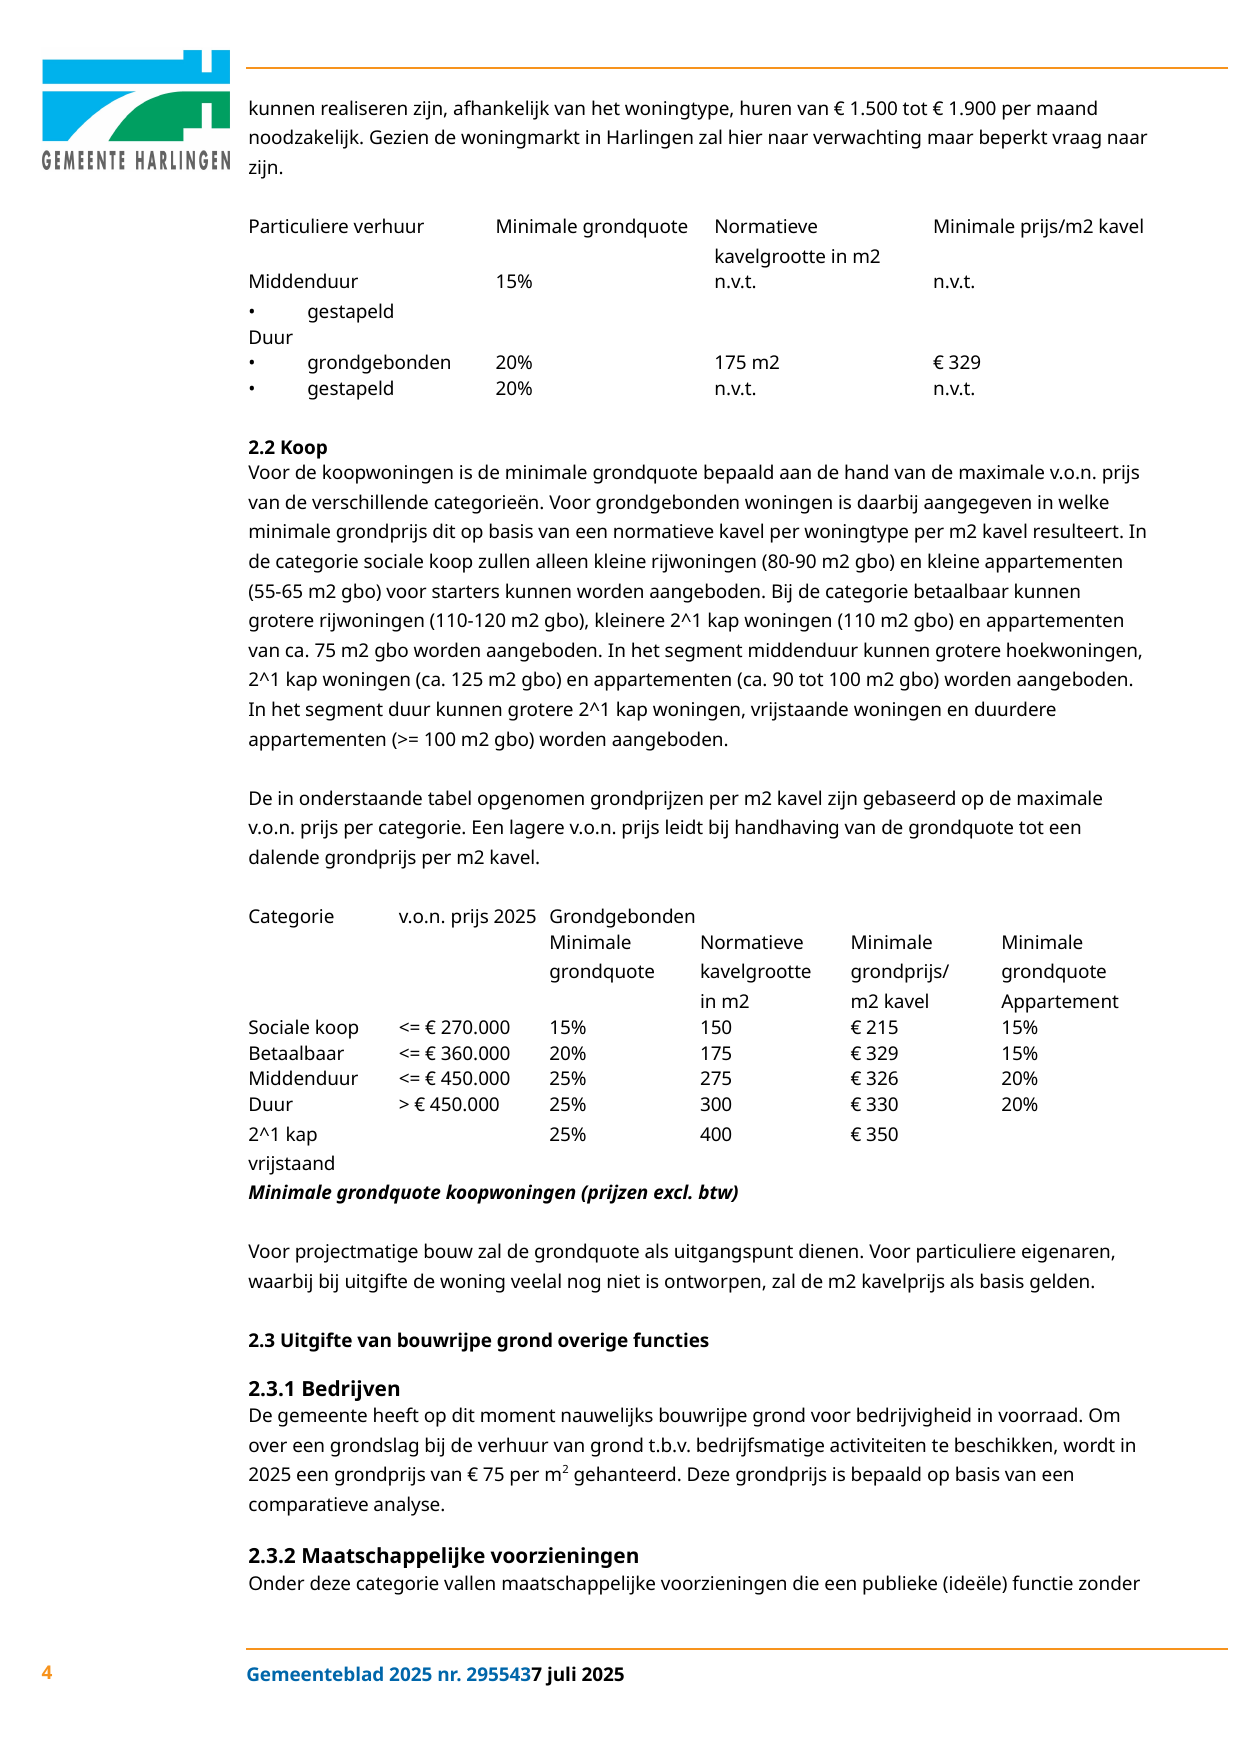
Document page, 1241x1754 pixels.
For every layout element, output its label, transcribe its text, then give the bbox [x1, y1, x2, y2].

table_cell 25% [549, 1066, 700, 1091]
table_cell 25% 25% [549, 1091, 700, 1176]
table_cell Minimale grondquote [549, 929, 700, 1014]
table_cell € 330 € 350 [850, 1091, 1001, 1176]
table_cell 175 [700, 1040, 850, 1066]
text Minimale grondquote koopwoningen (prijzen excl. btw) [248, 1179, 1152, 1205]
table_cell <= € 270.000 [399, 1014, 549, 1040]
table_cell € 326 [850, 1066, 1001, 1091]
table_cell [495, 324, 714, 349]
text Onder deze categorie vallen maatschappelijke voorzieningen die een publieke (ideële) functie zonder [248, 1570, 1152, 1596]
table_cell [399, 929, 549, 1014]
table_cell [933, 324, 1152, 349]
text Voor de koopwoningen is de minimale grondquote bepaald aan de hand van de maximale v.o.n. prijs van de verschillende categorieën. Voor grondgebonden woningen is daarbij aangegeven in welke minimale grondprijs dit op basis van een normatieve kavel per woningtype per m2 kavel resulteert. In de categorie sociale koop zullen alleen kleine rijwoningen (80-90 m2 gbo) en kleine appartementen (55-65 m2 gbo) voor starters kunnen worden aangeboden. Bij de categorie betaalbaar kunnen grotere rijwoningen (110-120 m2 gbo), kleinere 2^1 kap woningen (110 m2 gbo) en appartementen van ca. 75 m2 gbo worden aangeboden. In het segment middenduur kunnen grotere hoekwoningen, 2^1 kap woningen (ca. 125 m2 gbo) en appartementen (ca. 90 tot 100 m2 gbo) worden aangeboden. In het segment duur kunnen grotere 2^1 kap woningen, vrijstaande woningen en duurdere appartementen (>= 100 m2 gbo) worden aangeboden. [248, 459, 1152, 752]
table_cell n.v.t. [714, 375, 933, 401]
table_header Categorie [248, 904, 398, 929]
text De in onderstaande tabel opgenomen grondprijzen per m2 kavel zijn gebaseerd op de maximale v.o.n. prijs per categorie. Een lagere v.o.n. prijs leidt bij handhaving van de grondquote tot een dalende grondprijs per m2 kavel. [248, 785, 1152, 870]
table_cell grondgebonden [248, 350, 495, 375]
table_header Particuliere verhuur [248, 213, 495, 268]
text Voor projectmatige bouw zal de grondquote als uitgangspunt dienen. Voor particuliere eigenaren, waarbij bij uitgifte de woning veelal nog niet is ontworpen, zal de m2 kavelprijs als basis gelden. [248, 1238, 1152, 1294]
table_cell Minimale grondquote Appartement [1001, 929, 1152, 1014]
table_cell € 329 [933, 350, 1152, 375]
table_cell Middenduur [248, 1066, 398, 1091]
table_cell n.v.t. [714, 269, 933, 324]
table_header v.o.n. prijs 2025 [399, 904, 549, 929]
table_cell Minimale grondprijs/ m2 kavel [850, 929, 1001, 1014]
table_header [1001, 904, 1152, 929]
text 2.3.1 Bedrijven [248, 1374, 1152, 1402]
table_cell <= € 360.000 [399, 1040, 549, 1066]
table_cell > € 450.000 [399, 1091, 549, 1176]
table_cell 20% [1001, 1091, 1152, 1176]
table_cell € 215 [850, 1014, 1001, 1040]
table_cell 15% [1001, 1014, 1152, 1040]
table_cell 300 400 [700, 1091, 850, 1176]
table_cell 20% [495, 350, 714, 375]
table_cell 275 [700, 1066, 850, 1091]
table_cell [714, 324, 933, 349]
table_cell 20% [1001, 1066, 1152, 1091]
table_cell Middenduur gestapeld [248, 269, 495, 324]
text 2.2 Koop [248, 434, 1152, 459]
text 2.3 Uitgifte van bouwrijpe grond overige functies [248, 1327, 1152, 1353]
table_header Normatieve kavelgrootte in m2 [714, 213, 933, 268]
picture [41, 47, 231, 172]
table_cell Duur 2^1 kap vrijstaand [248, 1091, 398, 1176]
table_cell 15% [549, 1014, 700, 1040]
text 2.3.2 Maatschappelijke voorzieningen [248, 1541, 1152, 1570]
table_cell Normatieve kavelgrootte in m2 [700, 929, 850, 1014]
table_cell 15% [495, 269, 714, 324]
table_cell Duur [248, 324, 495, 349]
table_cell € 329 [850, 1040, 1001, 1066]
text De gemeente heeft op dit moment nauwelijks bouwrijpe grond voor bedrijvigheid in voorraad. Om over een grondslag bij de verhuur van grond t.b.v. bedrijfsmatige activiteiten te beschikken, wordt in 2025 een grondprijs van € 75 per m2 gehanteerd. Deze grondprijs is bepaald op basis van een comparatieve analyse. [248, 1402, 1152, 1517]
table_cell 150 [700, 1014, 850, 1040]
table_cell 20% [495, 375, 714, 401]
table_cell gestapeld [248, 375, 495, 401]
table_cell 175 m2 [714, 350, 933, 375]
table_cell n.v.t. [933, 269, 1152, 324]
table_cell [248, 929, 398, 1014]
table_header Minimale grondquote [495, 213, 714, 268]
table_header Grondgebonden [549, 904, 1001, 929]
table_header Minimale prijs/m2 kavel [933, 213, 1152, 268]
table_cell Sociale koop [248, 1014, 398, 1040]
table_cell n.v.t. [933, 375, 1152, 401]
table_cell 15% [1001, 1040, 1152, 1066]
text kunnen realiseren zijn, afhankelijk van het woningtype, huren van € 1.500 tot € 1.900 per maand noodzakelijk. Gezien de woningmarkt in Harlingen zal hier naar verwachting maar beperkt vraag naar zijn. [248, 95, 1152, 180]
table_cell Betaalbaar [248, 1040, 398, 1066]
table_cell <= € 450.000 [399, 1066, 549, 1091]
table_cell 20% [549, 1040, 700, 1066]
